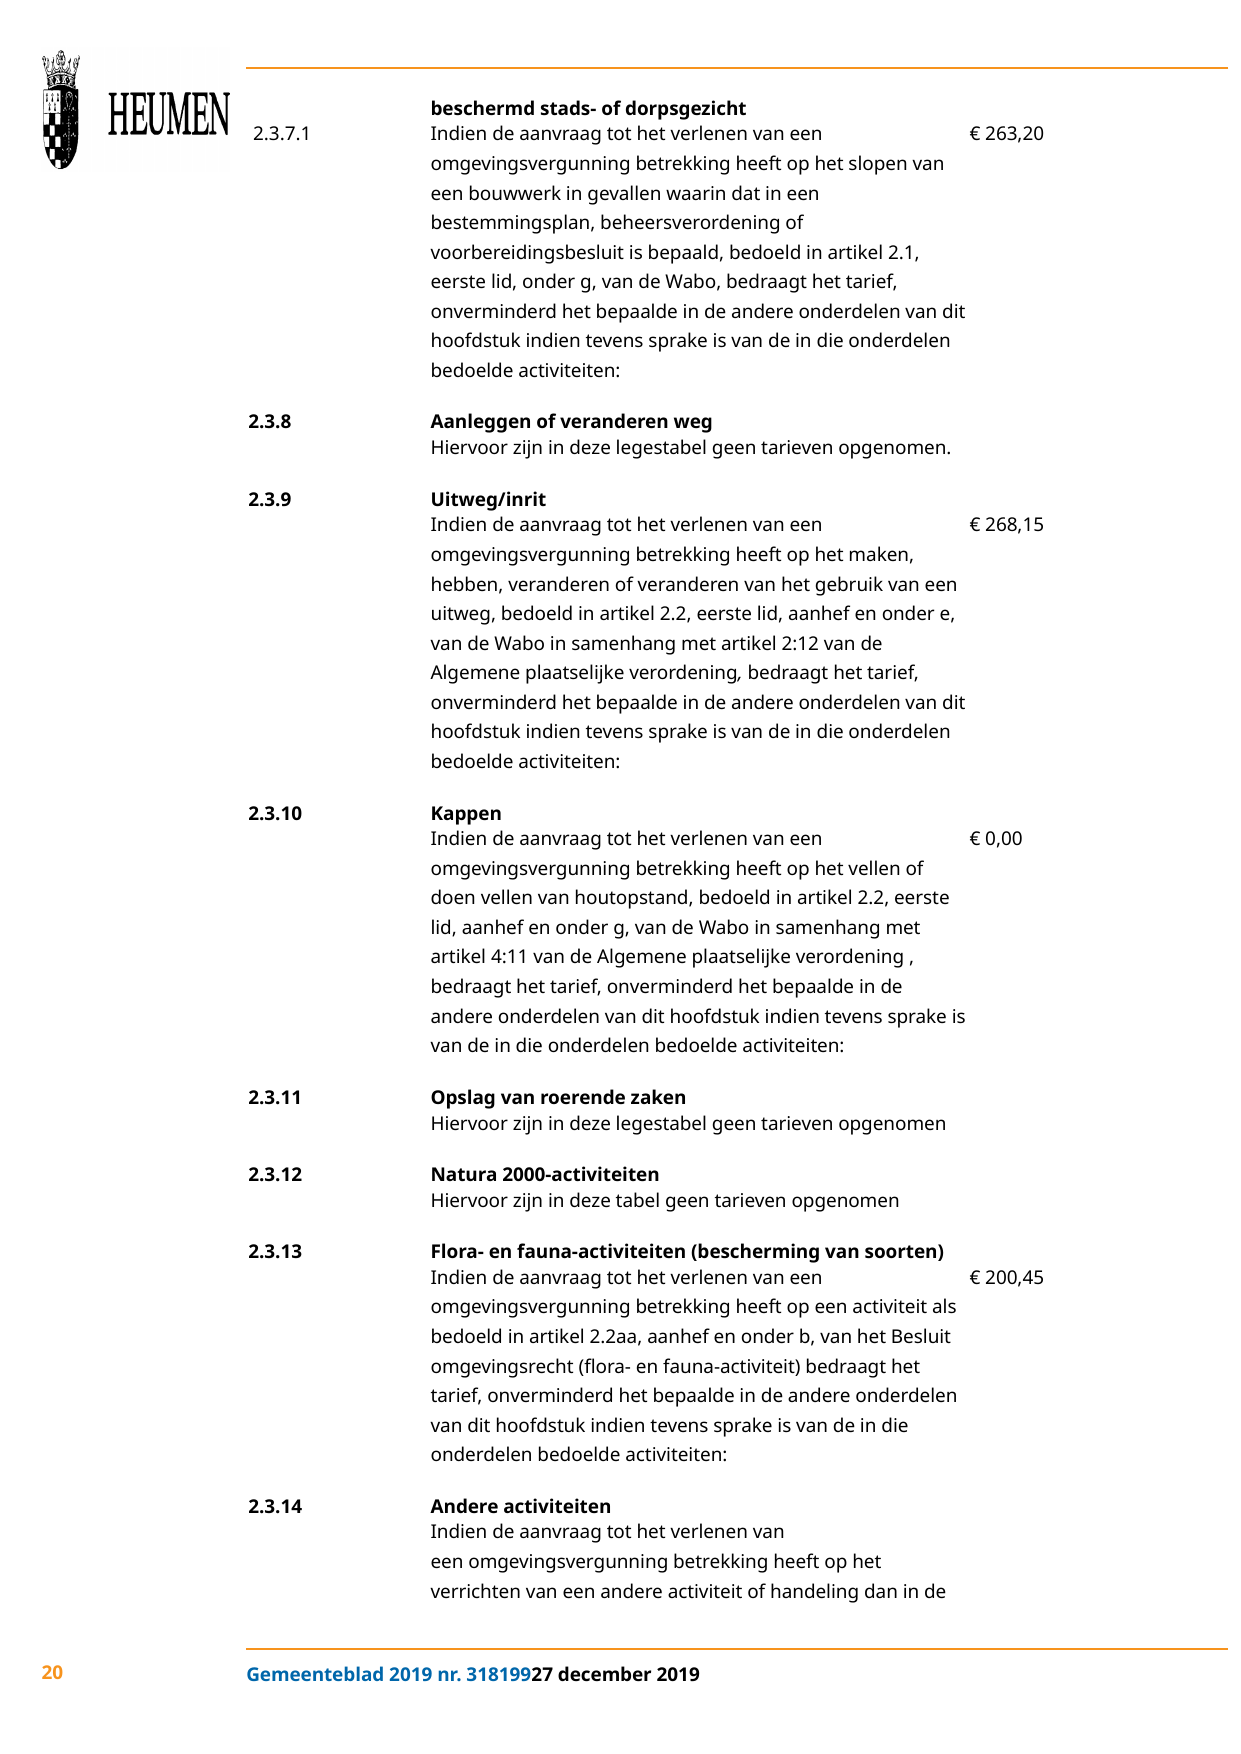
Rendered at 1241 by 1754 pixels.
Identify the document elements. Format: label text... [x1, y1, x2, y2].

table_cell Aanleggen of veranderen weg [430, 409, 969, 434]
table_cell [969, 1467, 1152, 1493]
table_cell Kappen [430, 800, 969, 825]
picture [41, 47, 231, 172]
table_cell 2.3.13 [248, 1238, 430, 1264]
table_cell [248, 434, 430, 460]
table_cell Hiervoor zijn in deze legestabel geen tarieven opgenomen [430, 1110, 969, 1135]
table_cell Flora- en fauna-activiteiten (bescherming van soorten) [430, 1238, 969, 1264]
table_cell [969, 95, 1152, 121]
table_cell [969, 1084, 1152, 1110]
table_cell [969, 1187, 1152, 1213]
table_cell [248, 1110, 430, 1135]
table_cell [969, 1238, 1152, 1264]
table_cell [969, 383, 1152, 409]
table_cell [430, 1467, 969, 1493]
table_cell [969, 1519, 1152, 1604]
table_cell 2.3.7.1 [248, 121, 430, 383]
table_cell [969, 1493, 1152, 1519]
table_cell [248, 1264, 430, 1467]
table_cell [248, 1058, 430, 1084]
table_cell [430, 1058, 969, 1084]
table_cell [430, 774, 969, 800]
table_cell 2.3.9 [248, 486, 430, 512]
table_cell 2.3.12 [248, 1161, 430, 1187]
table_cell [969, 800, 1152, 825]
table_cell [430, 1135, 969, 1161]
table_cell € 200,45 [969, 1264, 1152, 1467]
table_cell [969, 1058, 1152, 1084]
table_cell [969, 460, 1152, 486]
table_cell 2.3.8 [248, 409, 430, 434]
table_cell € 268,15 [969, 512, 1152, 774]
table_cell [969, 1135, 1152, 1161]
table_cell [430, 383, 969, 409]
table_cell Indien de aanvraag tot het verlenen van een omgevingsvergunning betrekking heeft op een activiteit als bedoeld in artikel 2.2aa, aanhef en onder b, van het Besluit omgevingsrecht (flora- en fauna-activiteit) bedraagt het tarief, onverminderd het bepaalde in de andere onderdelen van dit hoofdstuk indien tevens sprake is van de in die onderdelen bedoelde activiteiten: [430, 1264, 969, 1467]
table_cell Indien de aanvraag tot het verlenen van een omgevingsvergunning betrekking heeft op het verrichten van een andere activiteit of handeling dan in de [430, 1519, 969, 1604]
table_cell Andere activiteiten [430, 1493, 969, 1519]
table_cell Indien de aanvraag tot het verlenen van een omgevingsvergunning betrekking heeft op het slopen van een bouwwerk in gevallen waarin dat in een bestemmingsplan, beheersverordening of voorbereidingsbesluit is bepaald, bedoeld in artikel 2.1, eerste lid, onder g, van de Wabo, bedraagt het tarief, onverminderd het bepaalde in de andere onderdelen van dit hoofdstuk indien tevens sprake is van de in die onderdelen bedoelde activiteiten: [430, 121, 969, 383]
table_cell Hiervoor zijn in deze legestabel geen tarieven opgenomen. [430, 434, 969, 460]
table_cell [248, 1135, 430, 1161]
table_cell Indien de aanvraag tot het verlenen van een omgevingsvergunning betrekking heeft op het vellen of doen vellen van houtopstand, bedoeld in artikel 2.2, eerste lid, aanhef en onder g, van de Wabo in samenhang met artikel 4:11 van de Algemene plaatselijke verordening , bedraagt het tarief, onverminderd het bepaalde in de andere onderdelen van dit hoofdstuk indien tevens sprake is van de in die onderdelen bedoelde activiteiten: [430, 825, 969, 1058]
table_cell [248, 1187, 430, 1213]
table_cell [248, 512, 430, 774]
table_cell Natura 2000-activiteiten [430, 1161, 969, 1187]
table_cell [969, 486, 1152, 512]
table_cell beschermd stads- of dorpsgezicht [430, 95, 969, 121]
table_cell [248, 1213, 430, 1238]
table_cell Hiervoor zijn in deze tabel geen tarieven opgenomen [430, 1187, 969, 1213]
table_cell Opslag van roerende zaken [430, 1084, 969, 1110]
table_cell Indien de aanvraag tot het verlenen van een omgevingsvergunning betrekking heeft op het maken, hebben, veranderen of veranderen van het gebruik van een uitweg, bedoeld in artikel 2.2, eerste lid, aanhef en onder e, van de Wabo in samenhang met artikel 2:12 van de Algemene plaatselijke verordening, bedraagt het tarief, onverminderd het bepaalde in de andere onderdelen van dit hoofdstuk indien tevens sprake is van de in die onderdelen bedoelde activiteiten: [430, 512, 969, 774]
table_cell 2.3.14 [248, 1493, 430, 1519]
table_cell [248, 95, 430, 121]
table_cell [430, 1213, 969, 1238]
table_cell 2.3.11 [248, 1084, 430, 1110]
table_cell [248, 774, 430, 800]
table_cell [248, 1519, 430, 1604]
table_cell Uitweg/inrit [430, 486, 969, 512]
table_cell [248, 460, 430, 486]
table_cell [969, 1213, 1152, 1238]
table_cell [430, 460, 969, 486]
table_cell 2.3.10 [248, 800, 430, 825]
table_cell [248, 383, 430, 409]
table_cell [969, 1110, 1152, 1135]
table_cell € 263,20 [969, 121, 1152, 383]
table_cell [969, 1161, 1152, 1187]
table_cell [248, 825, 430, 1058]
table_cell [248, 1467, 430, 1493]
table_cell [969, 409, 1152, 434]
table_cell [969, 434, 1152, 460]
table_cell [969, 774, 1152, 800]
table_cell € 0,00 [969, 825, 1152, 1058]
